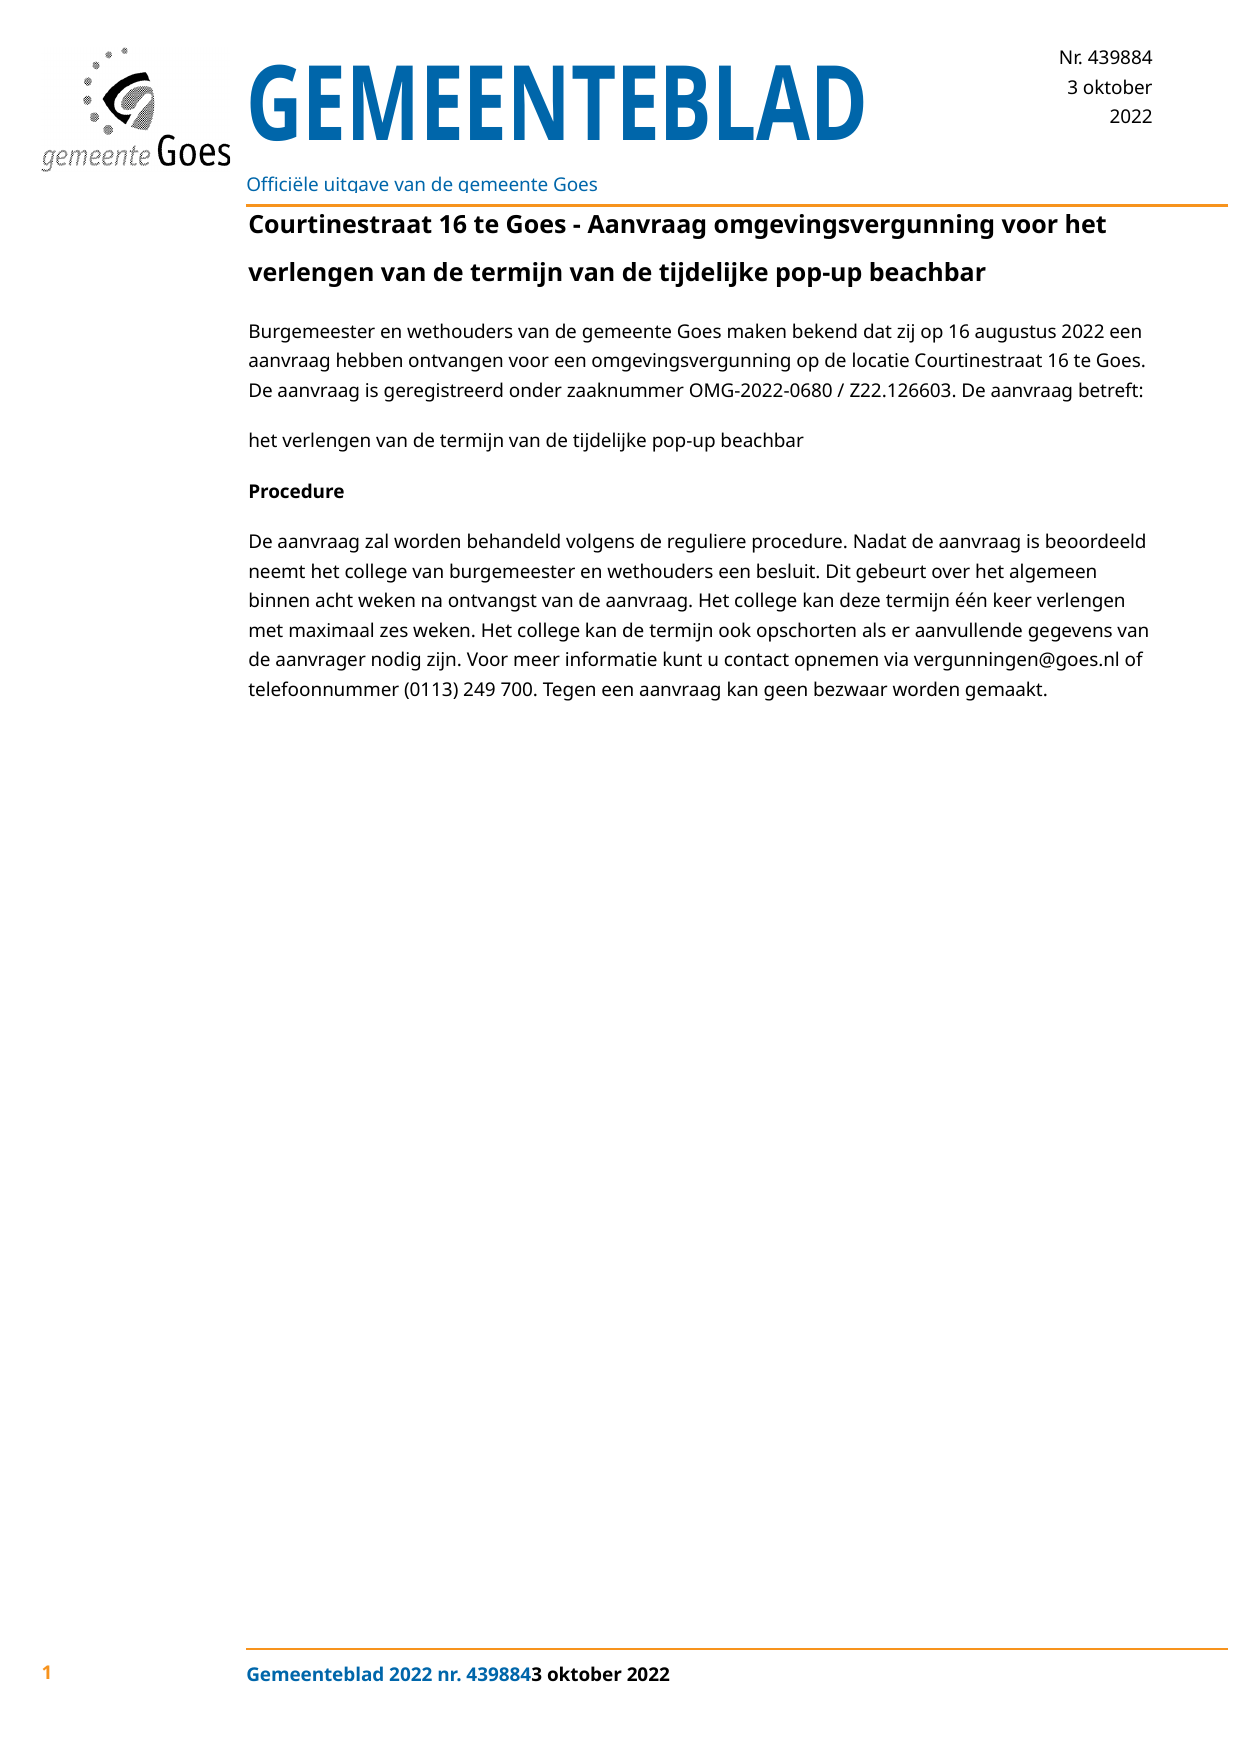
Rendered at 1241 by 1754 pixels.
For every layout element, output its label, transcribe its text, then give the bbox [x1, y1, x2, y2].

text Courtinestraat 16 te Goes - Aanvraag omgevingsvergunning voor het verlengen van de termijn van de tijdelijke pop-up beachbar [248, 207, 1152, 288]
picture [41, 47, 231, 172]
text Procedure [248, 478, 1152, 504]
text De aanvraag zal worden behandeld volgens de reguliere procedure. Nadat de aanvraag is beoordeeld neemt het college van burgemeester en wethouders een besluit. Dit gebeurt over het algemeen binnen acht weken na ontvangst van de aanvraag. Het college kan deze termijn één keer verlengen met maximaal zes weken. Het college kan de termijn ook opschorten als er aanvullende gegevens van de aanvrager nodig zijn. Voor meer informatie kunt u contact opnemen via vergunningen@goes.nl of telefoonnummer (0113) 249 700. Tegen een aanvraag kan geen bezwaar worden gemaakt. [248, 528, 1152, 702]
text het verlengen van de termijn van de tijdelijke pop-up beachbar [248, 427, 1152, 453]
text Burgemeester en wethouders van de gemeente Goes maken bekend dat zij op 16 augustus 2022 een aanvraag hebben ontvangen voor een omgevingsvergunning op de locatie Courtinestraat 16 te Goes. De aanvraag is geregistreerd onder zaaknummer OMG-2022-0680 / Z22.126603. De aanvraag betreft: [248, 318, 1152, 403]
